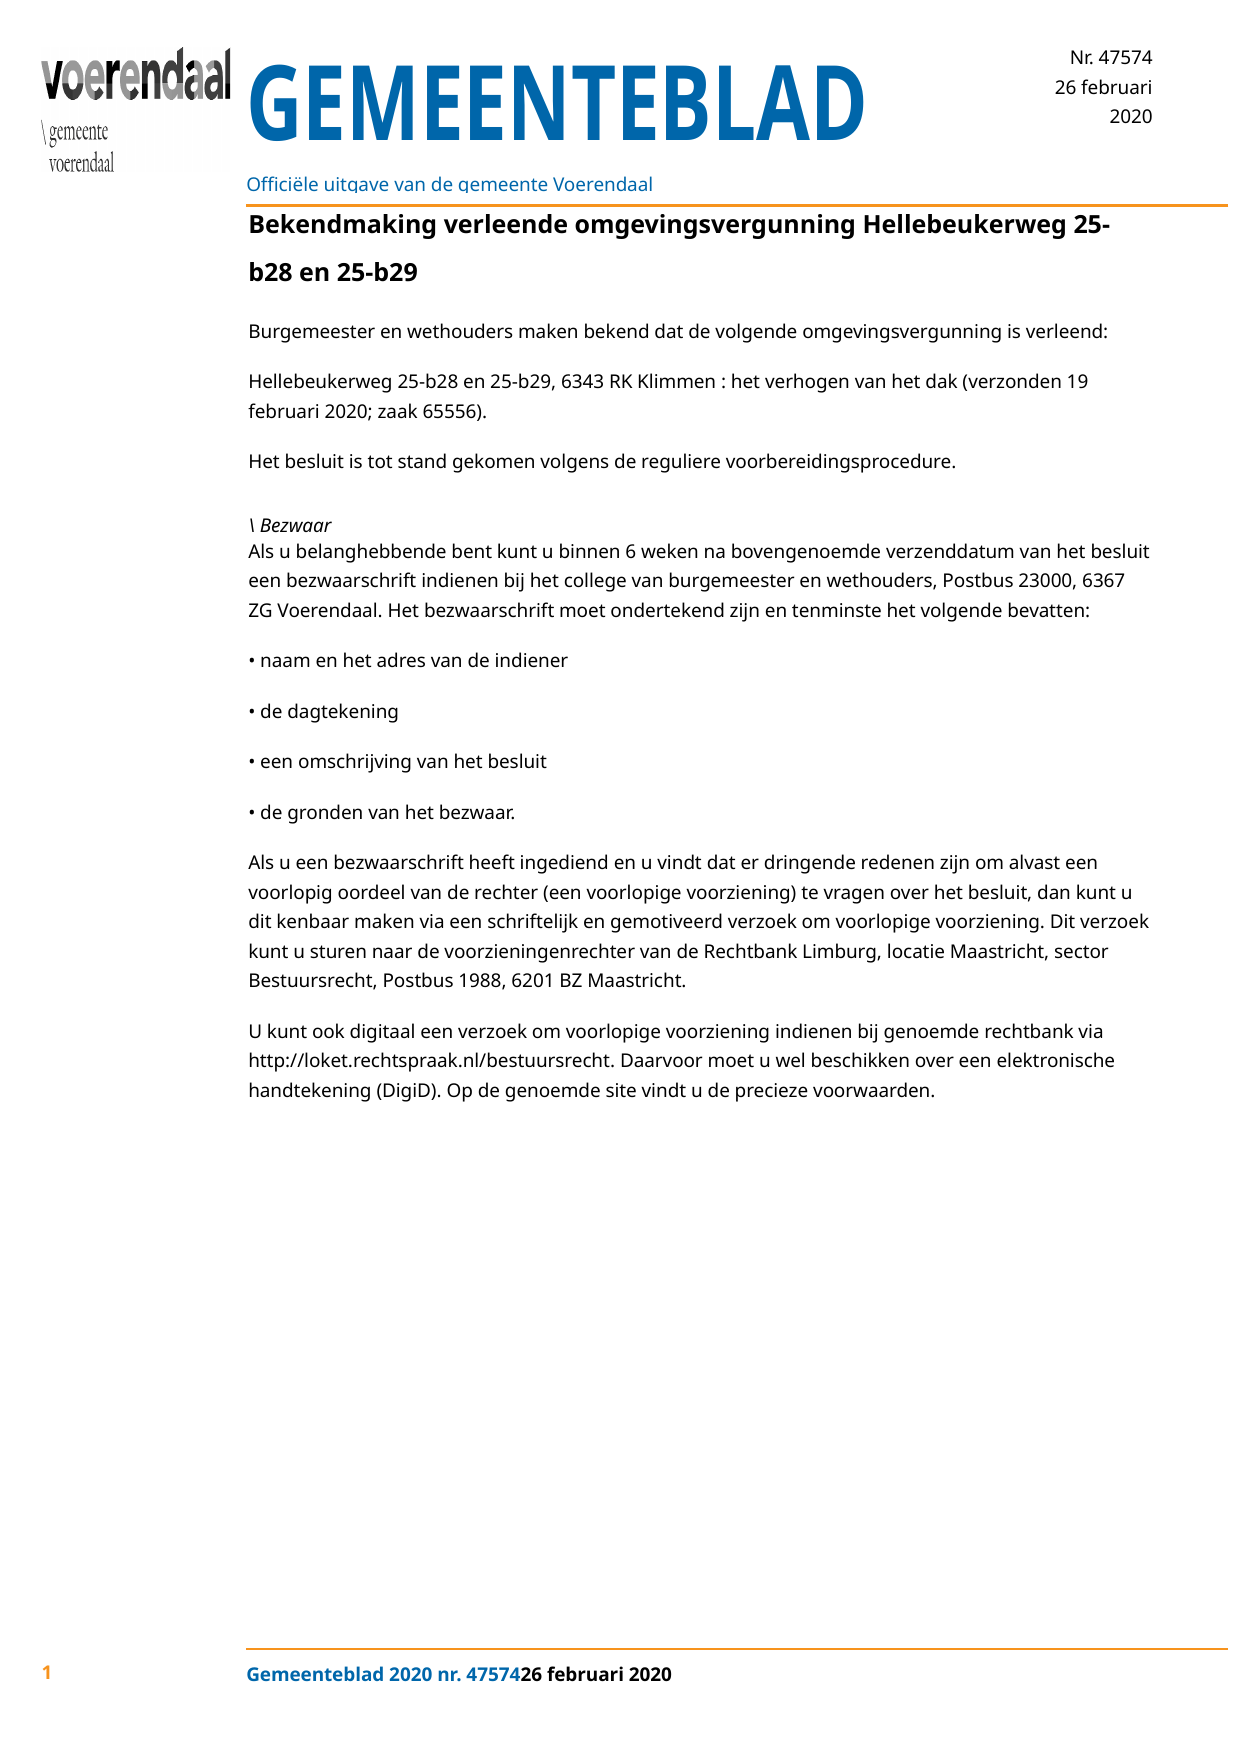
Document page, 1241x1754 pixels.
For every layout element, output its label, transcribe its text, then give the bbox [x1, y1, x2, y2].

text • naam en het adres van de indiener [248, 648, 1152, 673]
text • de dagtekening [248, 698, 1152, 724]
text Het besluit is tot stand gekomen volgens de reguliere voorbereidingsprocedure. [248, 448, 1152, 474]
text • een omschrijving van het besluit [248, 748, 1152, 774]
text Bekendmaking verleende omgevingsvergunning Hellebeukerweg 25-b28 en 25-b29 [248, 207, 1152, 288]
text Burgemeester en wethouders maken bekend dat de volgende omgevingsvergunning is verleend: [248, 318, 1152, 344]
text U kunt ook digitaal een verzoek om voorlopige voorziening indienen bij genoemde rechtbank via http://loket.rechtspraak.nl/bestuursrecht. Daarvoor moet u wel beschikken over een elektronische handtekening (DigiD). Op de genoemde site vindt u de precieze voorwaarden. [248, 1018, 1152, 1103]
text • de gronden van het bezwaar. [248, 799, 1152, 824]
picture [41, 47, 231, 172]
text Als u een bezwaarschrift heeft ingediend en u vindt dat er dringende redenen zijn om alvast een voorlopig oordeel van de rechter (een voorlopige voorziening) te vragen over het besluit, dan kunt u dit kenbaar maken via een schriftelijk en gemotiveerd verzoek om voorlopige voorziening. Dit verzoek kunt u sturen naar de voorzieningenrechter van de Rechtbank Limburg, locatie Maastricht, sector Bestuursrecht, Postbus 1988, 6201 BZ Maastricht. [248, 849, 1152, 993]
text \ Bezwaar [248, 512, 1152, 538]
text Hellebeukerweg 25-b28 en 25-b29, 6343 RK Klimmen : het verhogen van het dak (verzonden 19 februari 2020; zaak 65556). [248, 368, 1152, 424]
text Als u belanghebbende bent kunt u binnen 6 weken na bovengenoemde verzenddatum van het besluit een bezwaarschrift indienen bij het college van burgemeester en wethouders, Postbus 23000, 6367 ZG Voerendaal. Het bezwaarschrift moet ondertekend zijn en tenminste het volgende bevatten: [248, 538, 1152, 623]
